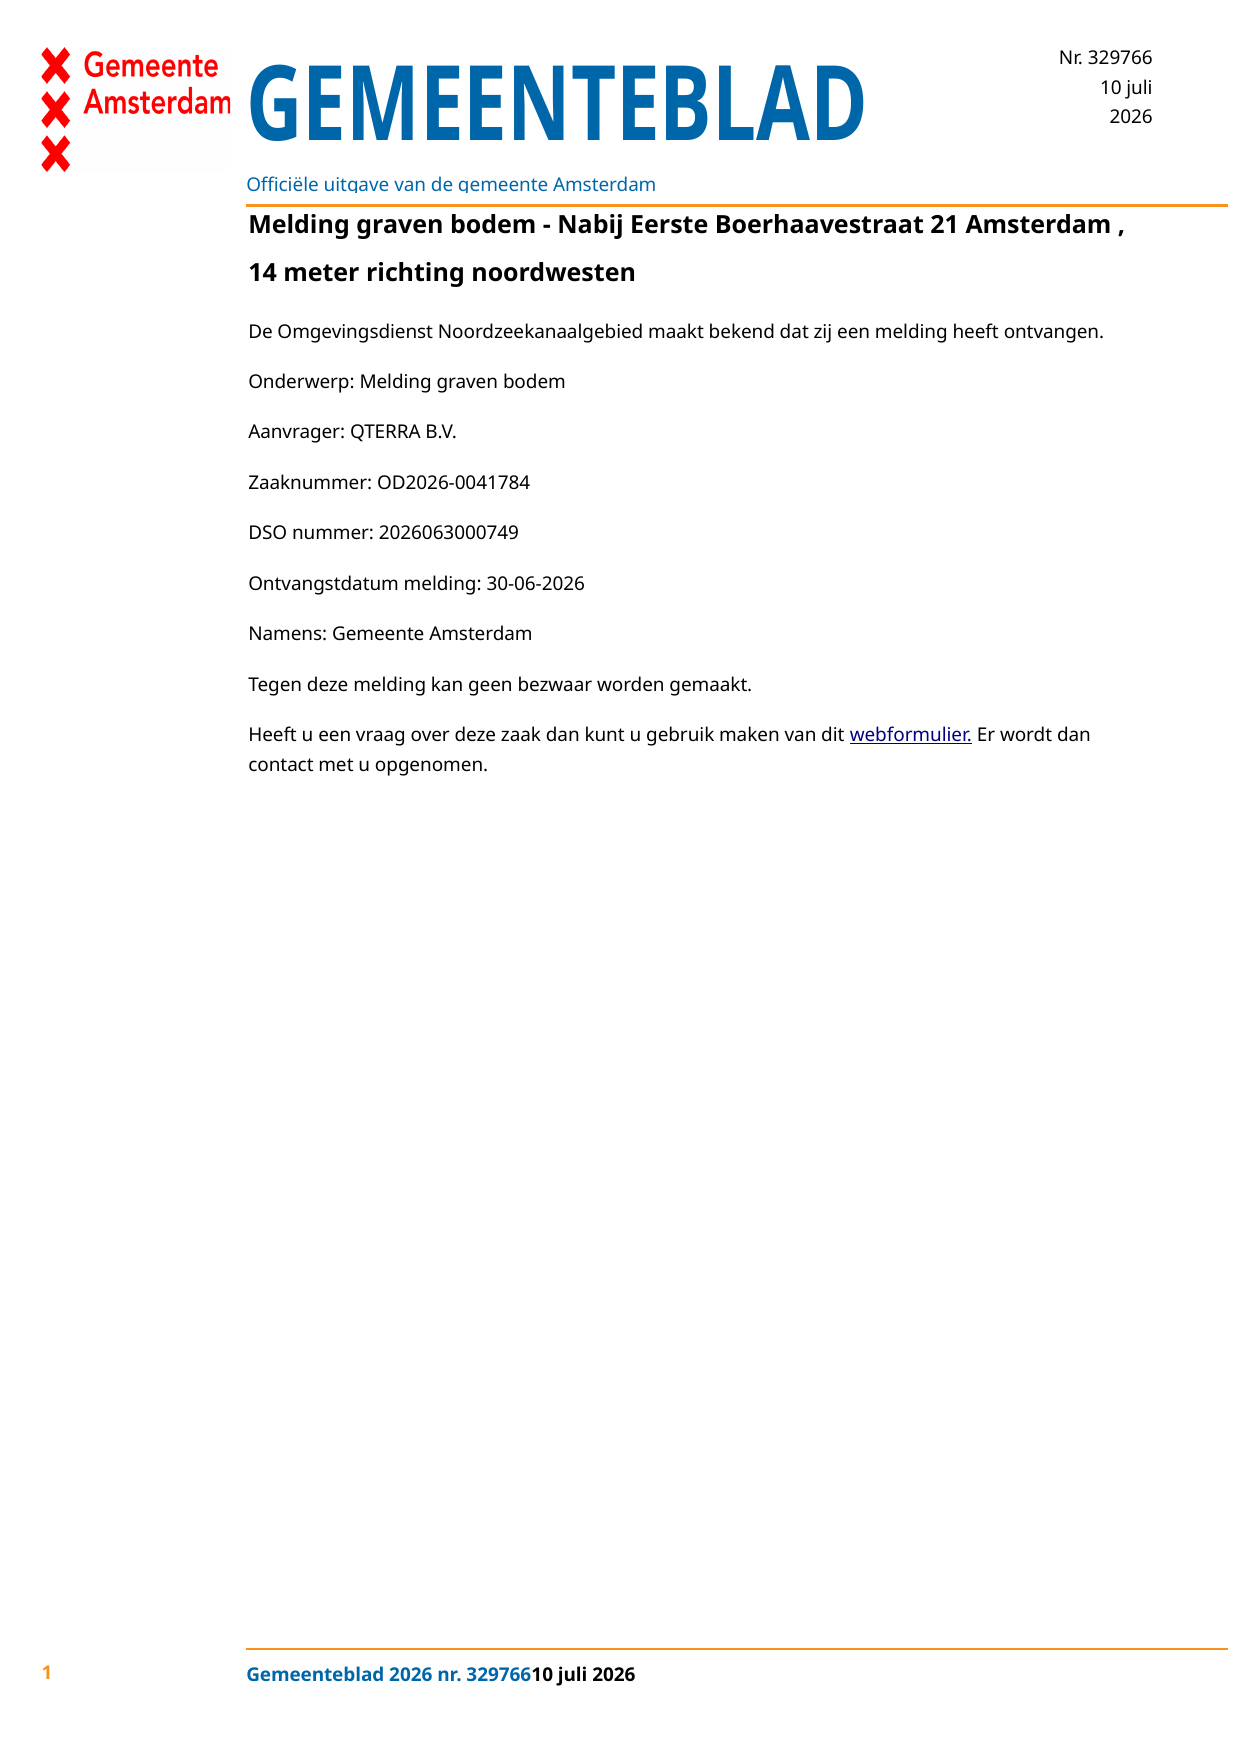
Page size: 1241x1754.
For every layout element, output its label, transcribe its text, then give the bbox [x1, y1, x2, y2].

text Onderwerp: Melding graven bodem [248, 368, 1152, 394]
text Namens: Gemeente Amsterdam [248, 620, 1152, 646]
text Aanvrager: QTERRA B.V. [248, 419, 1152, 444]
text Melding graven bodem - Nabij Eerste Boerhaavestraat 21 Amsterdam , 14 meter richting noordwesten [248, 207, 1152, 288]
text Zaaknummer: OD2026-0041784 [248, 469, 1152, 495]
picture [41, 47, 231, 172]
text De Omgevingsdienst Noordzeekanaalgebied maakt bekend dat zij een melding heeft ontvangen. [248, 318, 1152, 344]
text Ontvangstdatum melding: 30-06-2026 [248, 570, 1152, 596]
text Tegen deze melding kan geen bezwaar worden gemaakt. [248, 671, 1152, 697]
text Heeft u een vraag over deze zaak dan kunt u gebruik maken van dit webformulier. Er wordt dan contact met u opgenomen. [248, 721, 1152, 777]
text DSO nummer: 2026063000749 [248, 519, 1152, 545]
